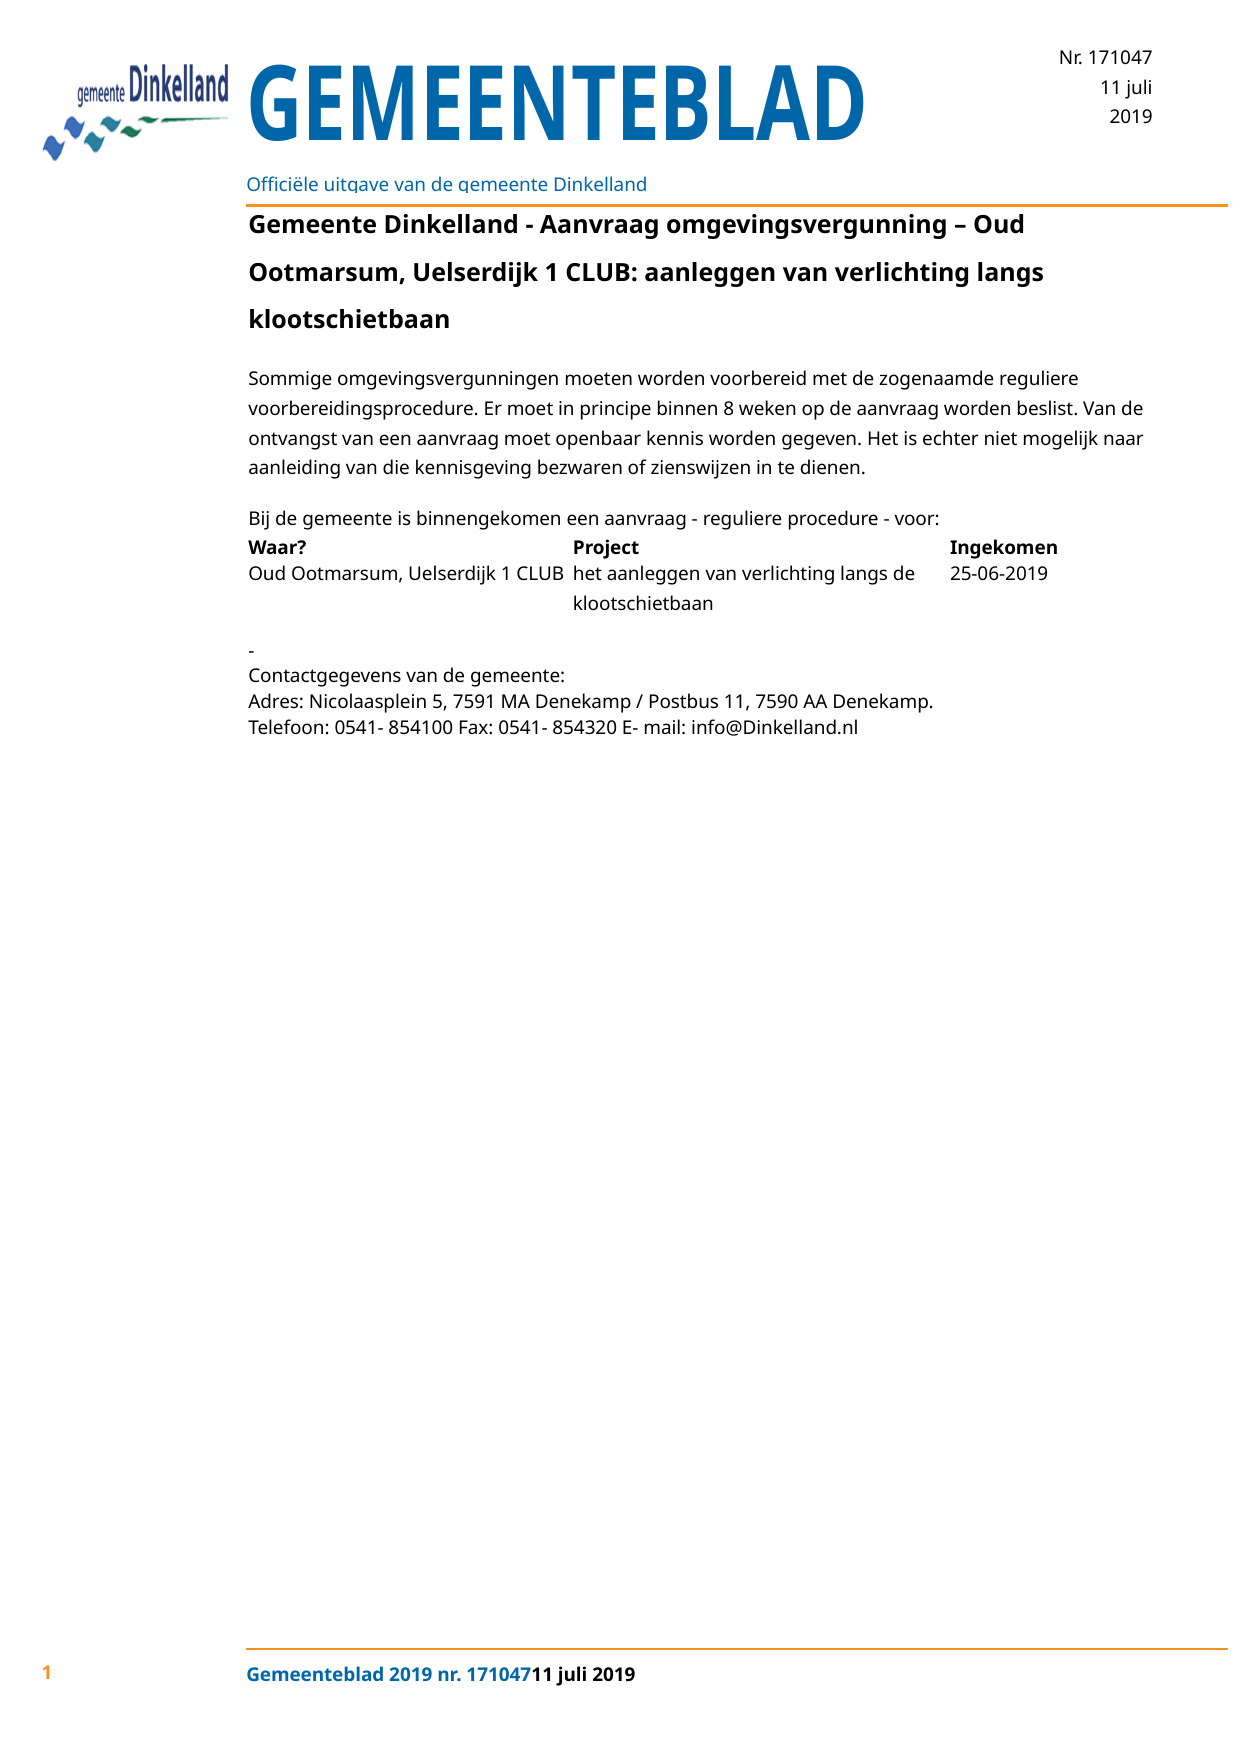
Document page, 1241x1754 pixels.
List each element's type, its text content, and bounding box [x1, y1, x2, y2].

text Sommige omgevingsvergunningen moeten worden voorbereid met de zogenaamde reguliere voorbereidingsprocedure. Er moet in principe binnen 8 weken op de aanvraag worden beslist. Van de ontvangst van een aanvraag moet openbaar kennis worden gegeven. Het is echter niet mogelijk naar aanleiding van die kennisgeving bezwaren of zienswijzen in te dienen. [248, 366, 1152, 480]
table_cell het aanleggen van verlichting langs de klootschietbaan [573, 560, 950, 615]
text Telefoon: 0541- 854100 Fax: 0541- 854320 E- mail: info@Dinkelland.nl [248, 714, 1152, 740]
table_cell 25-06-2019 [950, 560, 1152, 615]
text - [248, 637, 1152, 663]
text Bij de gemeente is binnengekomen een aanvraag - reguliere procedure - voor: [248, 505, 1152, 530]
table_header Project [573, 534, 950, 560]
picture [41, 47, 231, 172]
table_header Ingekomen [950, 534, 1152, 560]
text Contactgegevens van de gemeente: [248, 663, 1152, 688]
table_cell Oud Ootmarsum, Uelserdijk 1 CLUB [248, 560, 573, 615]
text Adres: Nicolaasplein 5, 7591 MA Denekamp / Postbus 11, 7590 AA Denekamp. [248, 688, 1152, 714]
text Gemeente Dinkelland - Aanvraag omgevingsvergunning – Oud Ootmarsum, Uelserdijk 1 CLUB: aanleggen van verlichting langs klootschietbaan [248, 207, 1152, 336]
table_header Waar? [248, 534, 573, 560]
